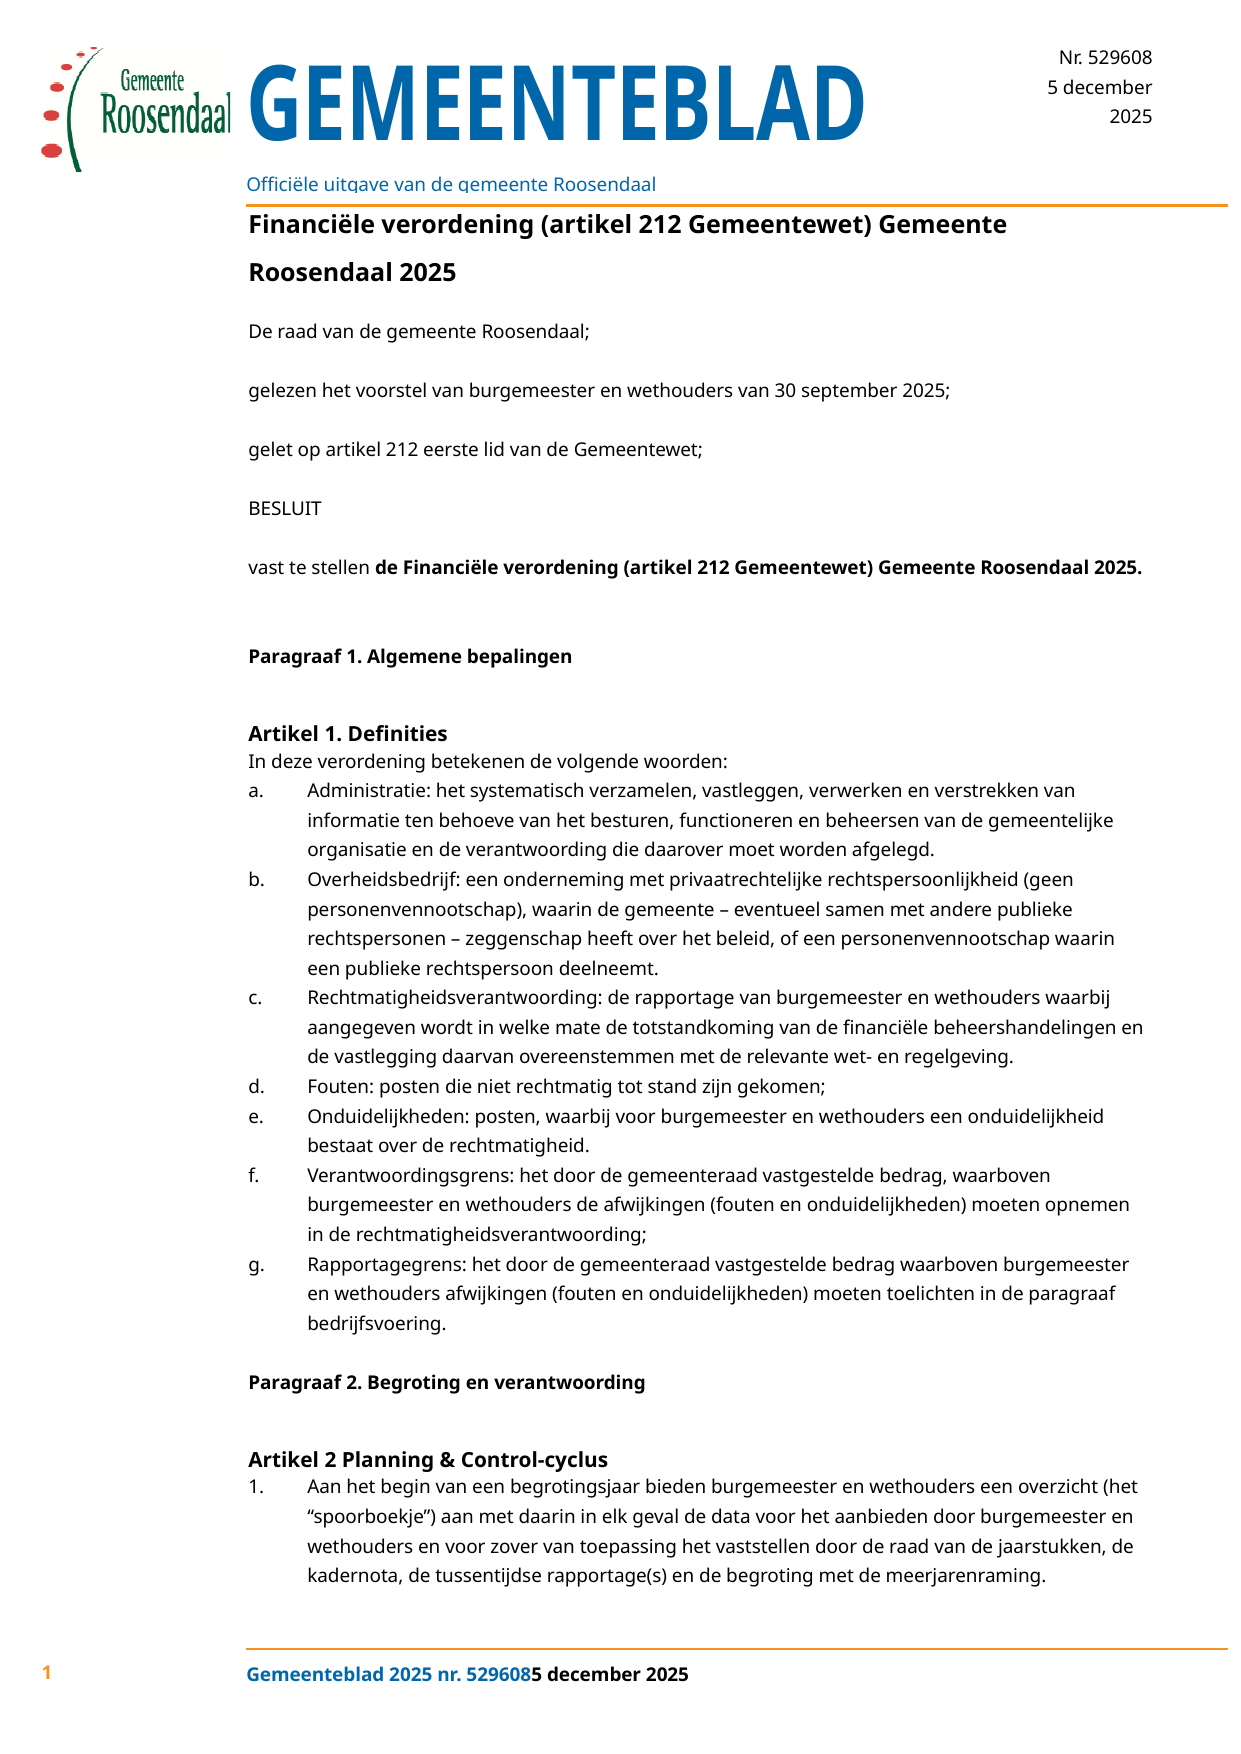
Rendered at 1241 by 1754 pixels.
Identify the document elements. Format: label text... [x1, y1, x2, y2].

list Administratie: het systematisch verzamelen, vastleggen, verwerken en verstrekken van informatie ten behoeve van het besturen, functioneren en beheersen van de gemeentelijke organisatie en de verantwoording die daarover moet worden afgelegd. [248, 777, 1152, 862]
text gelezen het voorstel van burgemeester en wethouders van 30 september 2025; [248, 377, 1152, 403]
picture [41, 47, 231, 172]
text Artikel 2 Planning & Control-cyclus [248, 1445, 1152, 1474]
list Aan het begin van een begrotingsjaar bieden burgemeester en wethouders een overzicht (het “spoorboekje”) aan met daarin in elk geval de data voor het aanbieden door burgemeester en wethouders en voor zover van toepassing het vaststellen door de raad van de jaarstukken, de kadernota, de tussentijdse rapportage(s) en de begroting met de meerjarenraming. [248, 1474, 1152, 1588]
text Paragraaf 1. Algemene bepalingen [248, 643, 1152, 669]
text gelet op artikel 212 eerste lid van de Gemeentewet; [248, 436, 1152, 462]
list Overheidsbedrijf: een onderneming met privaatrechtelijke rechtspersoonlijkheid (geen personenvennootschap), waarin de gemeente – eventueel samen met andere publieke rechtspersonen – zeggenschap heeft over het beleid, of een personenvennootschap waarin een publieke rechtspersoon deelneemt. [248, 866, 1152, 981]
list Rechtmatigheidsverantwoording: de rapportage van burgemeester en wethouders waarbij aangegeven wordt in welke mate de totstandkoming van de financiële beheershandelingen en de vastlegging daarvan overeenstemmen met de relevante wet- en regelgeving. [248, 984, 1152, 1069]
list Onduidelijkheden: posten, waarbij voor burgemeester en wethouders een onduidelijkheid bestaat over de rechtmatigheid. [248, 1103, 1152, 1158]
text vast te stellen de Financiële verordening (artikel 212 Gemeentewet) Gemeente Roosendaal 2025. [248, 554, 1152, 580]
list Rapportagegrens: het door de gemeenteraad vastgestelde bedrag waarboven burgemeester en wethouders afwijkingen (fouten en onduidelijkheden) moeten toelichten in de paragraaf bedrijfsvoering. [248, 1251, 1152, 1336]
text BESLUIT [248, 495, 1152, 521]
text In deze verordening betekenen de volgende woorden: [248, 748, 1152, 774]
text Artikel 1. Definities [248, 719, 1152, 748]
list Verantwoordingsgrens: het door de gemeenteraad vastgestelde bedrag, waarboven burgemeester en wethouders de afwijkingen (fouten en onduidelijkheden) moeten opnemen in de rechtmatigheidsverantwoording; [248, 1162, 1152, 1247]
text Financiële verordening (artikel 212 Gemeentewet) Gemeente Roosendaal 2025 [248, 207, 1152, 288]
text Paragraaf 2. Begroting en verantwoording [248, 1369, 1152, 1395]
text De raad van de gemeente Roosendaal; [248, 318, 1152, 344]
list Fouten: posten die niet rechtmatig tot stand zijn gekomen; [248, 1073, 1152, 1099]
